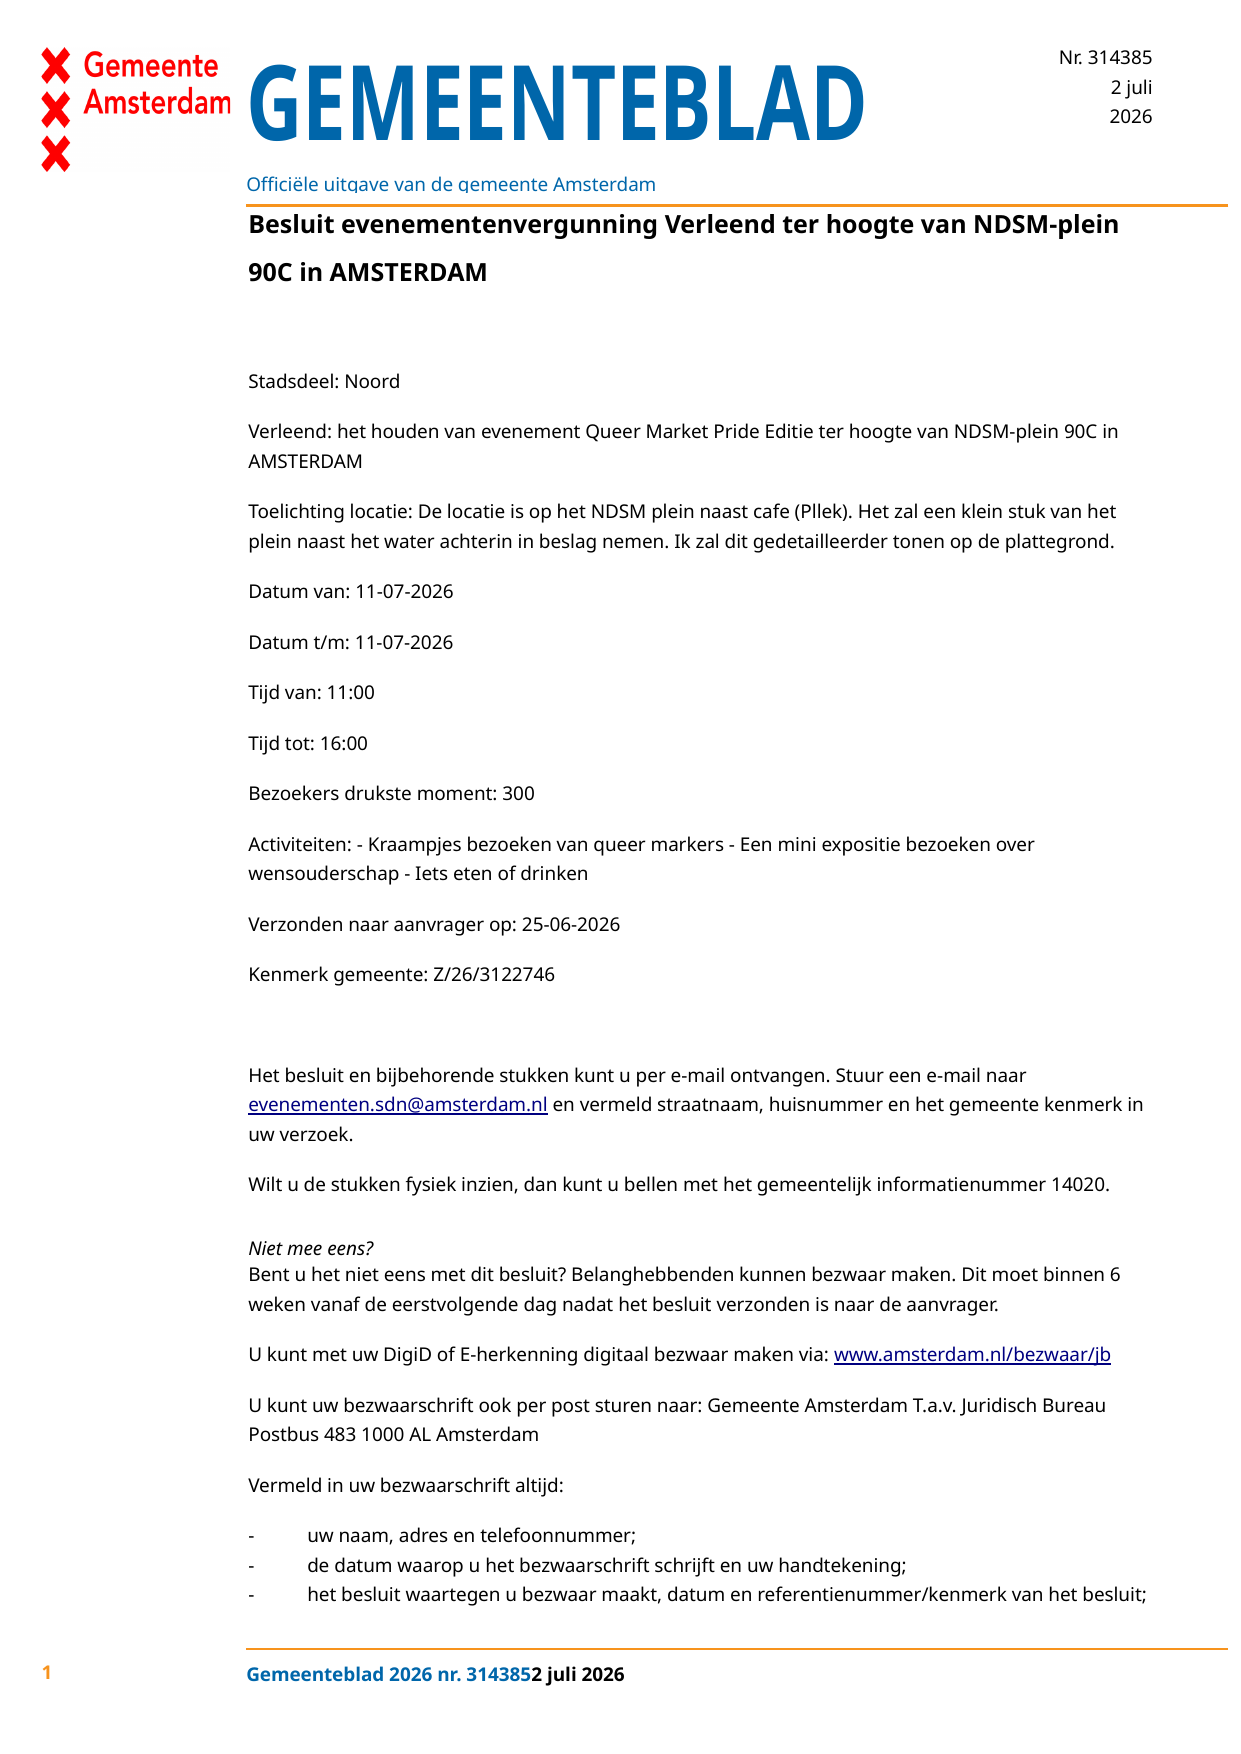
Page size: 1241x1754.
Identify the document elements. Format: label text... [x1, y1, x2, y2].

text Kenmerk gemeente: Z/26/3122746 [248, 961, 1152, 987]
text Niet mee eens? [248, 1236, 1152, 1261]
list het besluit waartegen u bezwaar maakt, datum en referentienummer/kenmerk van het besluit; [248, 1581, 1152, 1607]
picture [41, 47, 231, 172]
text Het besluit en bijbehorende stukken kunt u per e-mail ontvangen. Stuur een e-mail naar evenementen.sdn@amsterdam.nl en vermeld straatnaam, huisnummer en het gemeente kenmerk in uw verzoek. [248, 1062, 1152, 1147]
text Tijd tot: 16:00 [248, 730, 1152, 756]
text Wilt u de stukken fysiek inzien, dan kunt u bellen met het gemeentelijk informatienummer 14020. [248, 1172, 1152, 1197]
list de datum waarop u het bezwaarschrift schrijft en uw handtekening; [248, 1552, 1152, 1577]
text Verleend: het houden van evenement Queer Market Pride Editie ter hoogte van NDSM-plein 90C in AMSTERDAM [248, 419, 1152, 474]
text U kunt uw bezwaarschrift ook per post sturen naar: Gemeente Amsterdam T.a.v. Juridisch Bureau Postbus 483 1000 AL Amsterdam [248, 1392, 1152, 1447]
text Activiteiten: - Kraampjes bezoeken van queer markers - Een mini expositie bezoeken over wensouderschap - Iets eten of drinken [248, 831, 1152, 886]
text Vermeld in uw bezwaarschrift altijd: [248, 1472, 1152, 1497]
list uw naam, adres en telefoonnummer; [248, 1522, 1152, 1548]
text Datum van: 11-07-2026 [248, 579, 1152, 604]
text Toelichting locatie: De locatie is op het NDSM plein naast cafe (Pllek). Het zal een klein stuk van het plein naast het water achterin in beslag nemen. Ik zal dit gedetailleerder tonen op de plattegrond. [248, 499, 1152, 554]
text Bezoekers drukste moment: 300 [248, 780, 1152, 806]
text Besluit evenementenvergunning Verleend ter hoogte van NDSM-plein 90C in AMSTERDAM [248, 207, 1152, 288]
text Verzonden naar aanvrager op: 25-06-2026 [248, 911, 1152, 937]
text Bent u het niet eens met dit besluit? Belanghebbenden kunnen bezwaar maken. Dit moet binnen 6 weken vanaf de eerstvolgende dag nadat het besluit verzonden is naar de aanvrager. [248, 1261, 1152, 1317]
text U kunt met uw DigiD of E-herkenning digitaal bezwaar maken via: www.amsterdam.nl/bezwaar/jb [248, 1341, 1152, 1367]
text Stadsdeel: Noord [248, 368, 1152, 394]
text Tijd van: 11:00 [248, 679, 1152, 705]
text Datum t/m: 11-07-2026 [248, 629, 1152, 655]
